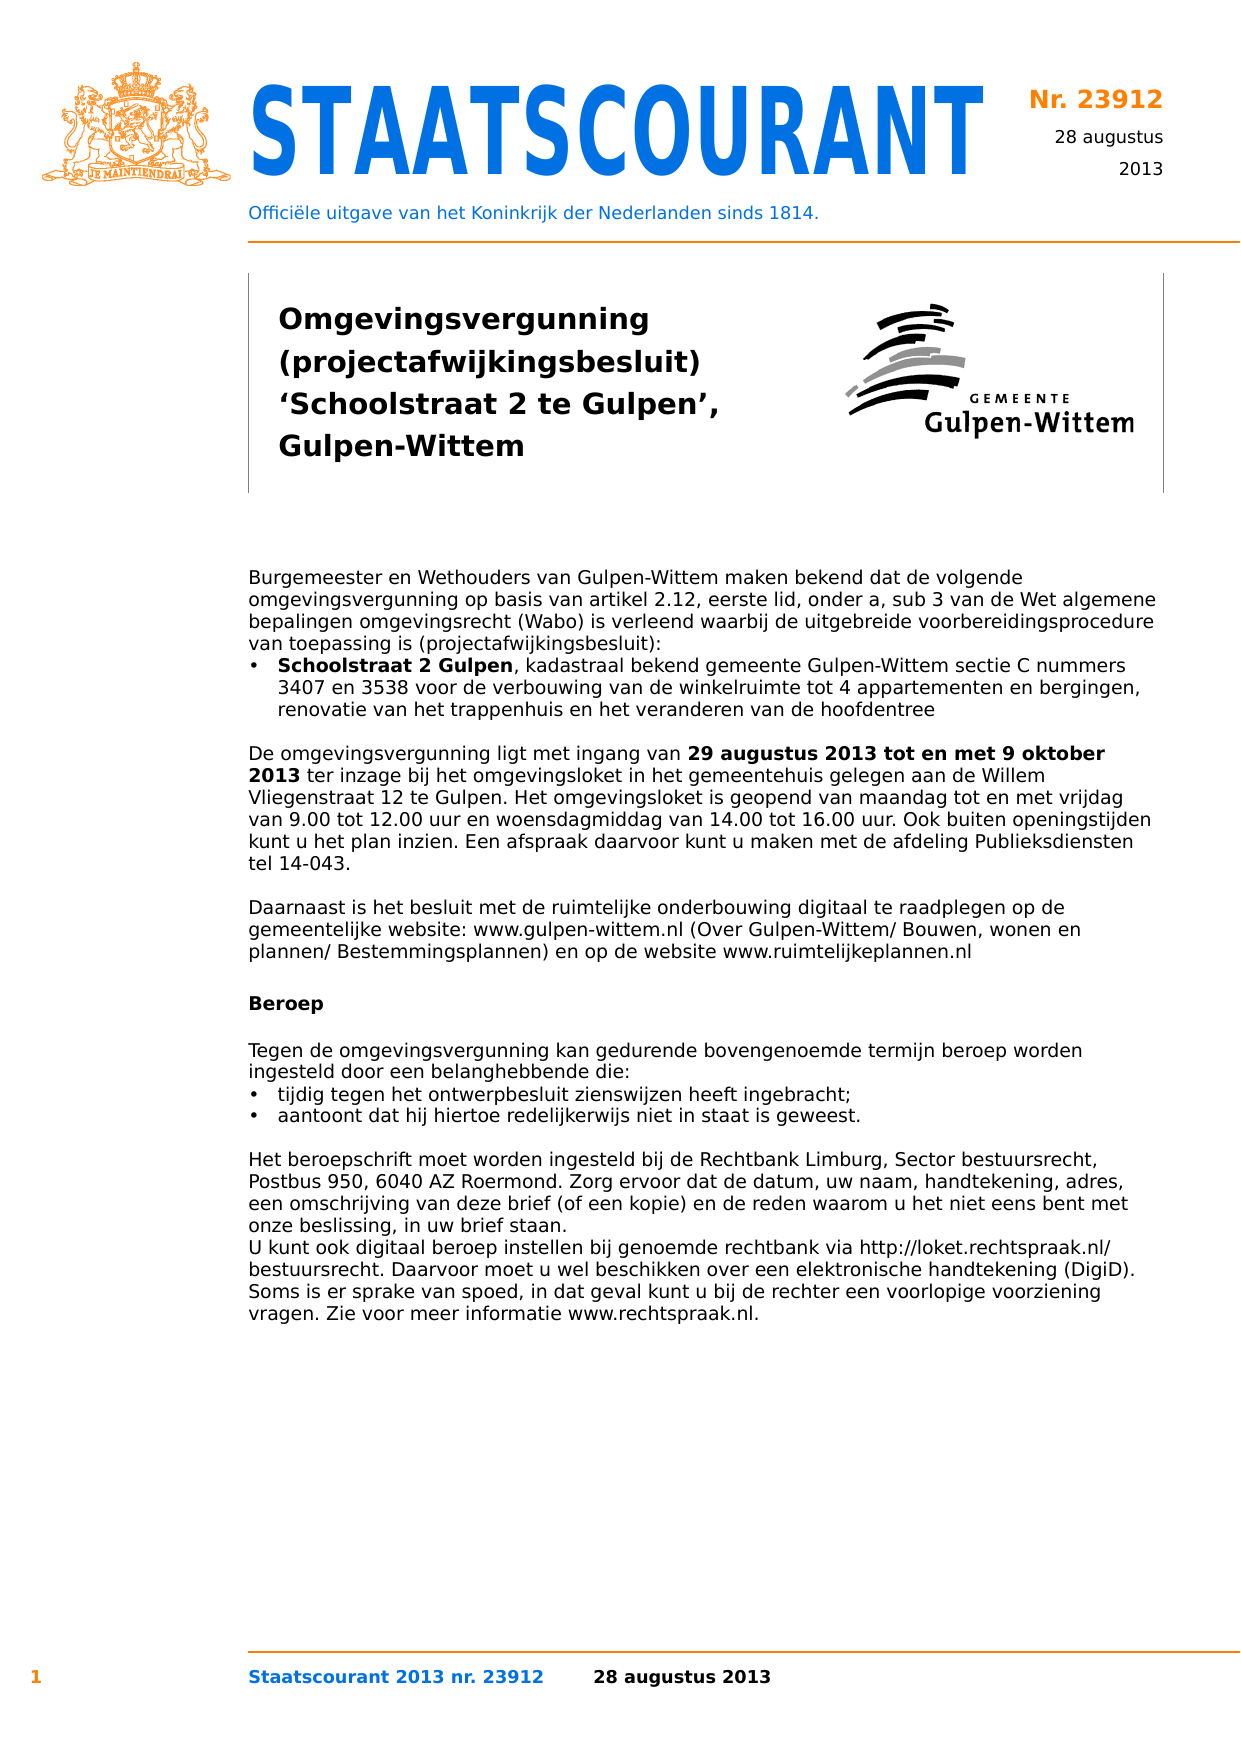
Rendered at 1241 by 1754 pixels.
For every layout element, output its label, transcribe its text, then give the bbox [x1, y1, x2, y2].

text De omgevingsvergunning ligt met ingang van 29 augustus 2013 tot en met 9 oktober 2013 ter inzage bij het omgevingsloket in het gemeentehuis gelegen aan de Willem Vliegenstraat 12 te Gulpen. Het omgevingsloket is geopend van maandag tot en met vrijdag van 9.00 tot 12.00 uur en woensdagmiddag van 14.00 tot 16.00 uur. Ook buiten openingstijden kunt u het plan inzien. Een afspraak daarvoor kunt u maken met de afdeling Publieksdiensten tel 14-043. [248, 743, 1163, 875]
table_header [25, 62, 248, 241]
subtitle Omgevingsvergunning (projectafwijkingsbesluit) ‘Schoolstraat 2 te Gulpen’, Gulpen-Wittem [249, 273, 1163, 493]
text Daarnaast is het besluit met de ruimtelijke onderbouwing digitaal te raadplegen op de gemeentelijke website: www.gulpen-wittem.nl (Over Gulpen-Wittem/ Bouwen, wonen en plannen/ Bestemmingsplannen) en op de website www.ruimtelijkeplannen.nl [248, 897, 1163, 962]
text Tegen de omgevingsvergunning kan gedurende bovengenoemde termijn beroep worden ingesteld door een belanghebbende die: [248, 1039, 1163, 1083]
table_cell 28 augustus [998, 121, 1240, 153]
text • aantoont dat hij hiertoe redelijkerwijs niet in staat is geweest. [248, 1105, 1163, 1127]
subtitle Beroep [248, 992, 1163, 1014]
table_cell 2013 [998, 153, 1240, 203]
picture [41, 62, 231, 186]
text Burgemeester en Wethouders van Gulpen-Wittem maken bekend dat de volgende omgevingsvergunning op basis van artikel 2.12, eerste lid, onder a, sub 3 van de Wet algemene bepalingen omgevingsrecht (Wabo) is verleend waarbij de uitgebreide voorbereidingsprocedure van toepassing is (projectafwijkingsbesluit): [248, 567, 1163, 655]
text Het beroepschrift moet worden ingesteld bij de Rechtbank Limburg, Sector bestuursrecht, Postbus 950, 6040 AZ Roermond. Zorg ervoor dat de datum, uw naam, handtekening, adres, een omschrijving van deze brief (of een kopie) en de reden waarom u het niet eens bent met onze beslissing, in uw brief staan. [248, 1149, 1163, 1237]
table_cell Officiële uitgave van het Koninkrijk der Nederlanden sinds 1814. [248, 203, 1240, 241]
table_header Nr. 23912 [998, 62, 1240, 121]
text • Schoolstraat 2 Gulpen, kadastraal bekend gemeente Gulpen-Wittem sectie C nummers 3407 en 3538 voor de verbouwing van de winkelruimte tot 4 appartementen en bergingen, renovatie van het trappenhuis en het veranderen van de hoofdentree [248, 655, 1163, 721]
table_header STAATSCOURANT [248, 62, 998, 203]
text U kunt ook digitaal beroep instellen bij genoemde rechtbank via http://loket.rechtspraak.nl/ bestuursrecht. Daarvoor moet u wel beschikken over een elektronische handtekening (DigiD). [248, 1237, 1163, 1281]
text Soms is er sprake van spoed, in dat geval kunt u bij de rechter een voorlopige voorziening vragen. Zie voor meer informatie www.rechtspraak.nl. [248, 1281, 1163, 1325]
text • tijdig tegen het ontwerpbesluit zienswijzen heeft ingebracht; [248, 1083, 1163, 1105]
picture [844, 302, 1134, 439]
